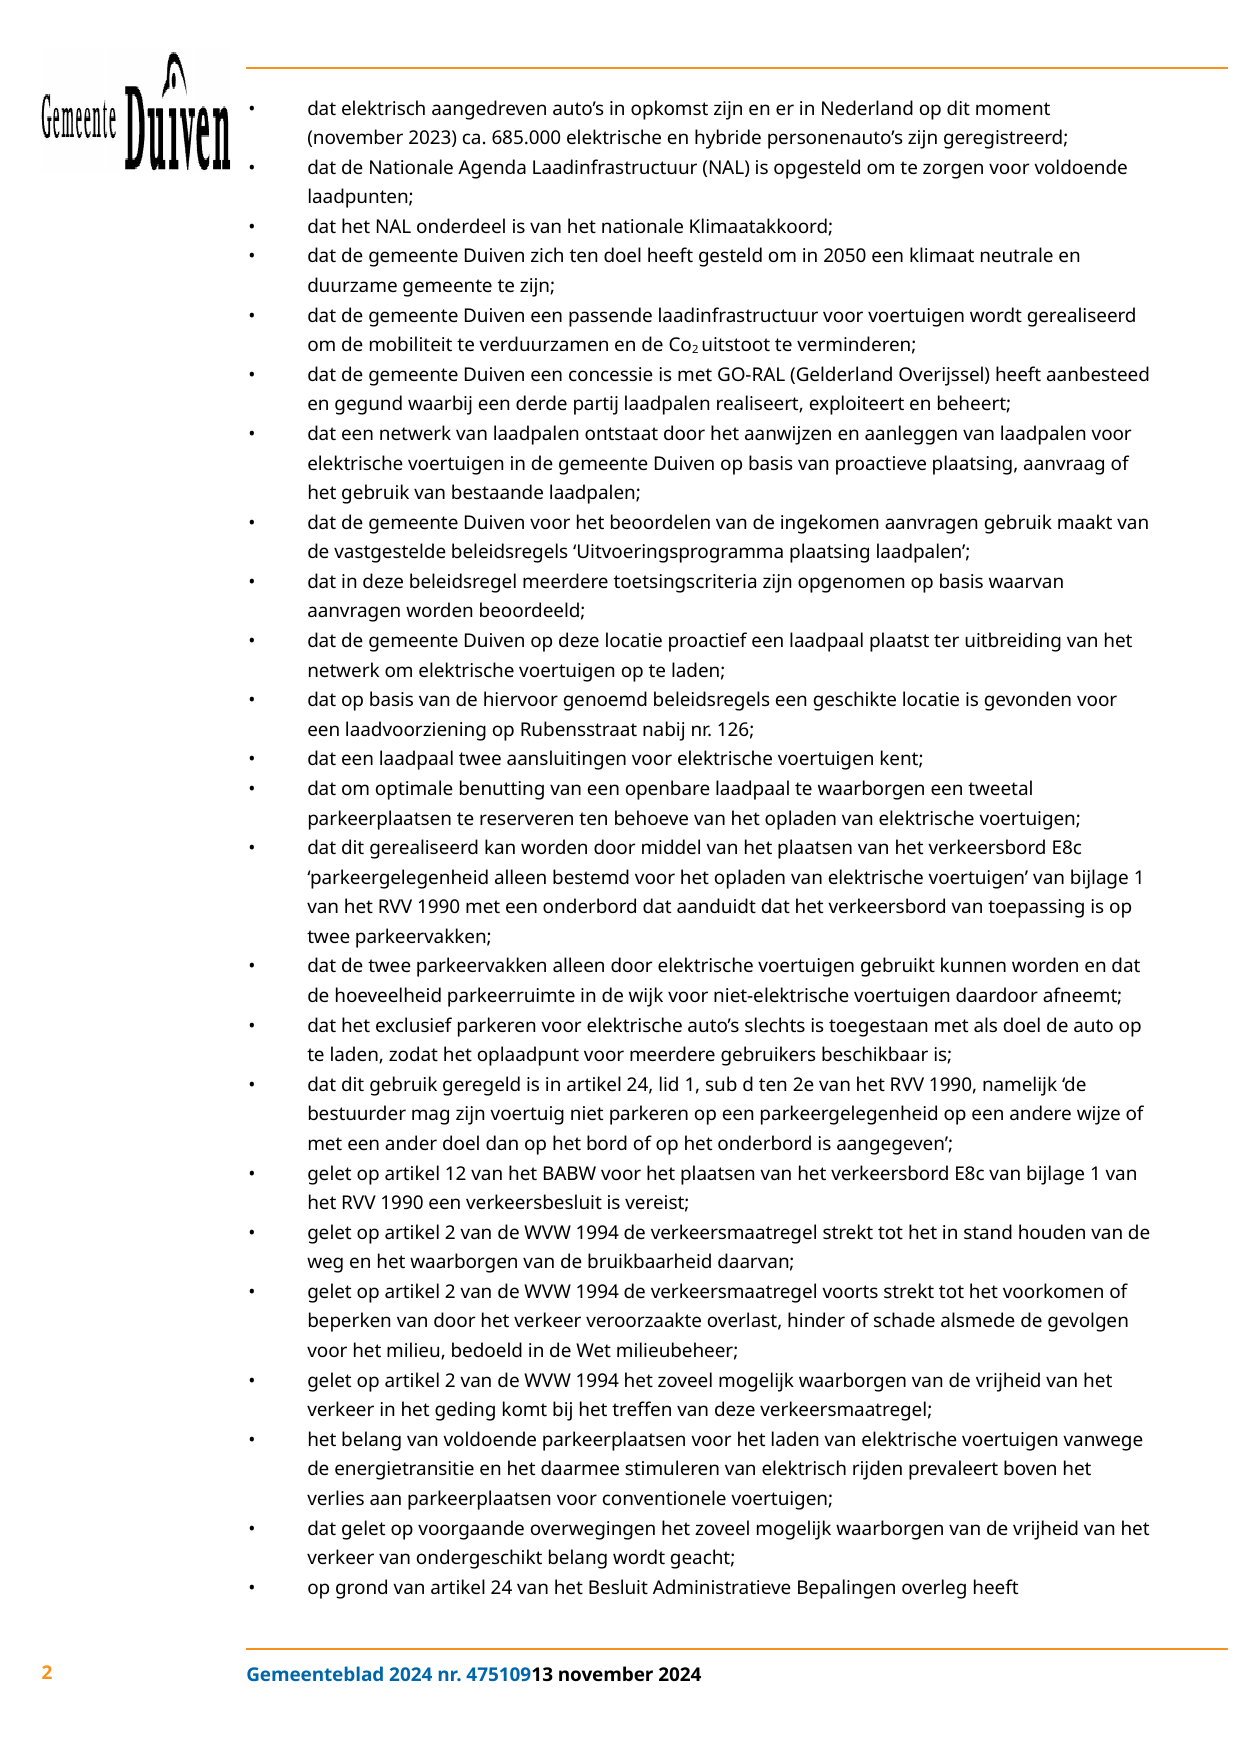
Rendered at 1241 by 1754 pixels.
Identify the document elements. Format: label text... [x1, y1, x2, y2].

list dat de gemeente Duiven een concessie is met GO-RAL (Gelderland Overijssel) heeft aanbesteed en gegund waarbij een derde partij laadpalen realiseert, exploiteert en beheert; [248, 361, 1152, 416]
list gelet op artikel 2 van de WVW 1994 de verkeersmaatregel voorts strekt tot het voorkomen of beperken van door het verkeer veroorzaakte overlast, hinder of schade alsmede de gevolgen voor het milieu, bedoeld in de Wet milieubeheer; [248, 1278, 1152, 1363]
list gelet op artikel 2 van de WVW 1994 het zoveel mogelijk waarborgen van de vrijheid van het verkeer in het geding komt bij het treffen van deze verkeersmaatregel; [248, 1367, 1152, 1422]
list gelet op artikel 12 van het BABW voor het plaatsen van het verkeersbord E8c van bijlage 1 van het RVV 1990 een verkeersbesluit is vereist; [248, 1160, 1152, 1215]
list dat de gemeente Duiven voor het beoordelen van de ingekomen aanvragen gebruik maakt van de vastgestelde beleidsregels ‘Uitvoeringsprogramma plaatsing laadpalen’; [248, 509, 1152, 564]
picture [41, 47, 231, 172]
list het belang van voldoende parkeerplaatsen voor het laden van elektrische voertuigen vanwege de energietransitie en het daarmee stimuleren van elektrisch rijden prevaleert boven het verlies aan parkeerplaatsen voor conventionele voertuigen; [248, 1426, 1152, 1511]
list dat elektrisch aangedreven auto’s in opkomst zijn en er in Nederland op dit moment (november 2023) ca. 685.000 elektrische en hybride personenauto’s zijn geregistreerd; [248, 95, 1152, 150]
list op grond van artikel 24 van het Besluit Administratieve Bepalingen overleg heeft [248, 1574, 1152, 1600]
list dat de Nationale Agenda Laadinfrastructuur (NAL) is opgesteld om te zorgen voor voldoende laadpunten; [248, 154, 1152, 209]
list dat gelet op voorgaande overwegingen het zoveel mogelijk waarborgen van de vrijheid van het verkeer van ondergeschikt belang wordt geacht; [248, 1515, 1152, 1570]
list dat om optimale benutting van een openbare laadpaal te waarborgen een tweetal parkeerplaatsen te reserveren ten behoeve van het opladen van elektrische voertuigen; [248, 775, 1152, 831]
list dat een netwerk van laadpalen ontstaat door het aanwijzen en aanleggen van laadpalen voor elektrische voertuigen in de gemeente Duiven op basis van proactieve plaatsing, aanvraag of het gebruik van bestaande laadpalen; [248, 420, 1152, 505]
list dat de gemeente Duiven een passende laadinfrastructuur voor voertuigen wordt gerealiseerd om de mobiliteit te verduurzamen en de Co2 uitstoot te verminderen; [248, 302, 1152, 357]
list dat een laadpaal twee aansluitingen voor elektrische voertuigen kent; [248, 746, 1152, 771]
list dat dit gebruik geregeld is in artikel 24, lid 1, sub d ten 2e van het RVV 1990, namelijk ‘de bestuurder mag zijn voertuig niet parkeren op een parkeergelegenheid op een andere wijze of met een ander doel dan op het bord of op het onderbord is aangegeven’; [248, 1071, 1152, 1156]
list dat dit gerealiseerd kan worden door middel van het plaatsen van het verkeersbord E8c ‘parkeergelegenheid alleen bestemd voor het opladen van elektrische voertuigen’ van bijlage 1 van het RVV 1990 met een onderbord dat aanduidt dat het verkeersbord van toepassing is op twee parkeervakken; [248, 834, 1152, 949]
list gelet op artikel 2 van de WVW 1994 de verkeersmaatregel strekt tot het in stand houden van de weg en het waarborgen van de bruikbaarheid daarvan; [248, 1219, 1152, 1274]
list dat de gemeente Duiven zich ten doel heeft gesteld om in 2050 een klimaat neutrale en duurzame gemeente te zijn; [248, 243, 1152, 298]
list dat in deze beleidsregel meerdere toetsingscriteria zijn opgenomen op basis waarvan aanvragen worden beoordeeld; [248, 568, 1152, 623]
list dat het NAL onderdeel is van het nationale Klimaatakkoord; [248, 213, 1152, 239]
list dat op basis van de hiervoor genoemd beleidsregels een geschikte locatie is gevonden voor een laadvoorziening op Rubensstraat nabij nr. 126; [248, 686, 1152, 742]
list dat de twee parkeervakken alleen door elektrische voertuigen gebruikt kunnen worden en dat de hoeveelheid parkeerruimte in de wijk voor niet-elektrische voertuigen daardoor afneemt; [248, 953, 1152, 1008]
list dat de gemeente Duiven op deze locatie proactief een laadpaal plaatst ter uitbreiding van het netwerk om elektrische voertuigen op te laden; [248, 627, 1152, 683]
list dat het exclusief parkeren voor elektrische auto’s slechts is toegestaan met als doel de auto op te laden, zodat het oplaadpunt voor meerdere gebruikers beschikbaar is; [248, 1012, 1152, 1067]
